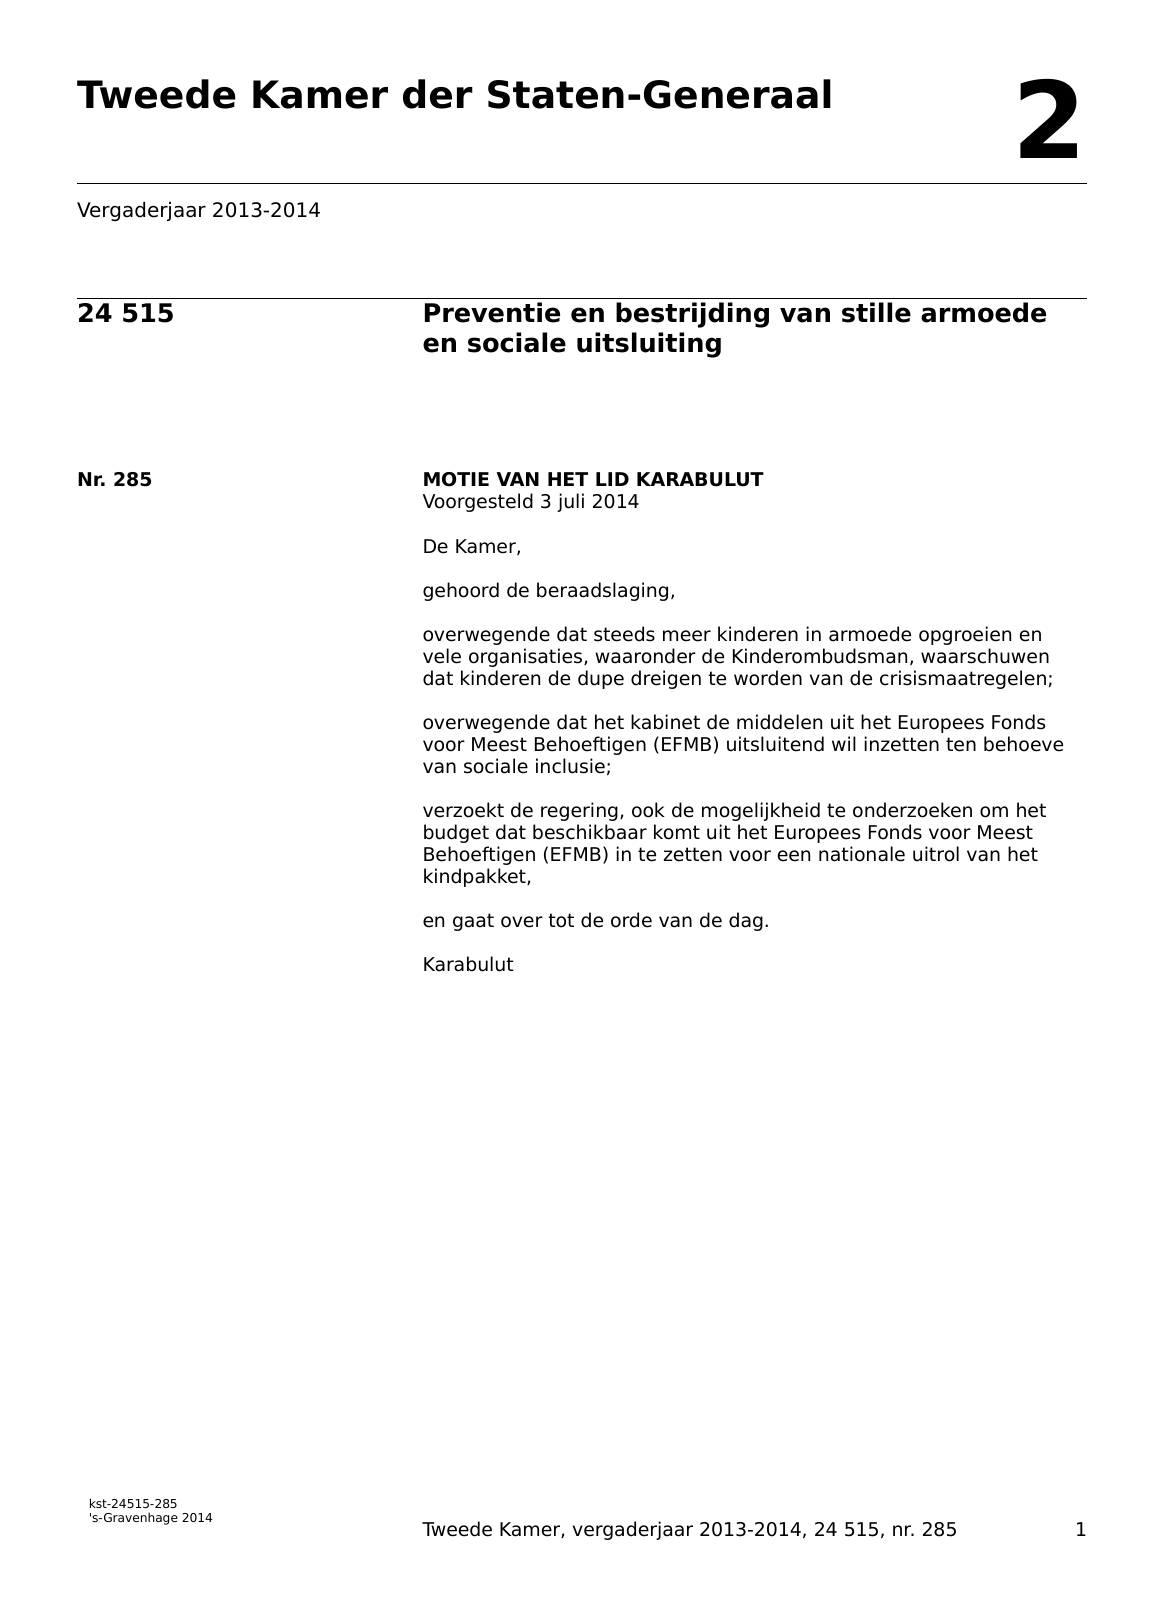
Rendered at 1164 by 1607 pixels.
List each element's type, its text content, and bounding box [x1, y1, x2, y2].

text verzoekt de regering, ook de mogelijkheid te onderzoeken om het budget dat beschikbaar komt uit het Europees Fonds voor Meest Behoeftigen (EFMB) in te zetten voor een nationale uitrol van het kindpakket, [422, 800, 1087, 888]
text 's-Gravenhage 2014 [88, 1511, 323, 1525]
subtitle 24 515 Preventie en bestrijding van stille armoede en sociale uitsluiting [77, 299, 1087, 358]
table_header 2 [886, 59, 1087, 183]
text overwegende dat steeds meer kinderen in armoede opgroeien en vele organisaties, waaronder de Kinderombudsman, waarschuwen dat kinderen de dupe dreigen te worden van de crisismaatregelen; [422, 624, 1087, 690]
text overwegende dat het kabinet de middelen uit het Europees Fonds voor Meest Behoeftigen (EFMB) uitsluitend wil inzetten ten behoeve van sociale inclusie; [422, 712, 1087, 778]
subtitle Nr. 285 MOTIE VAN HET LID KARABULUT [77, 469, 1087, 491]
table_cell Vergaderjaar 2013-2014 [77, 184, 1087, 298]
text Voorgesteld 3 juli 2014 [422, 491, 1087, 513]
text De Kamer, [422, 536, 1087, 557]
table_header Tweede Kamer der Staten-Generaal [77, 59, 886, 183]
text Karabulut [422, 954, 1087, 976]
text gehoord de beraadslaging, [422, 580, 1087, 602]
text kst-24515-285 [88, 1497, 323, 1511]
text en gaat over tot de orde van de dag. [422, 910, 1087, 932]
